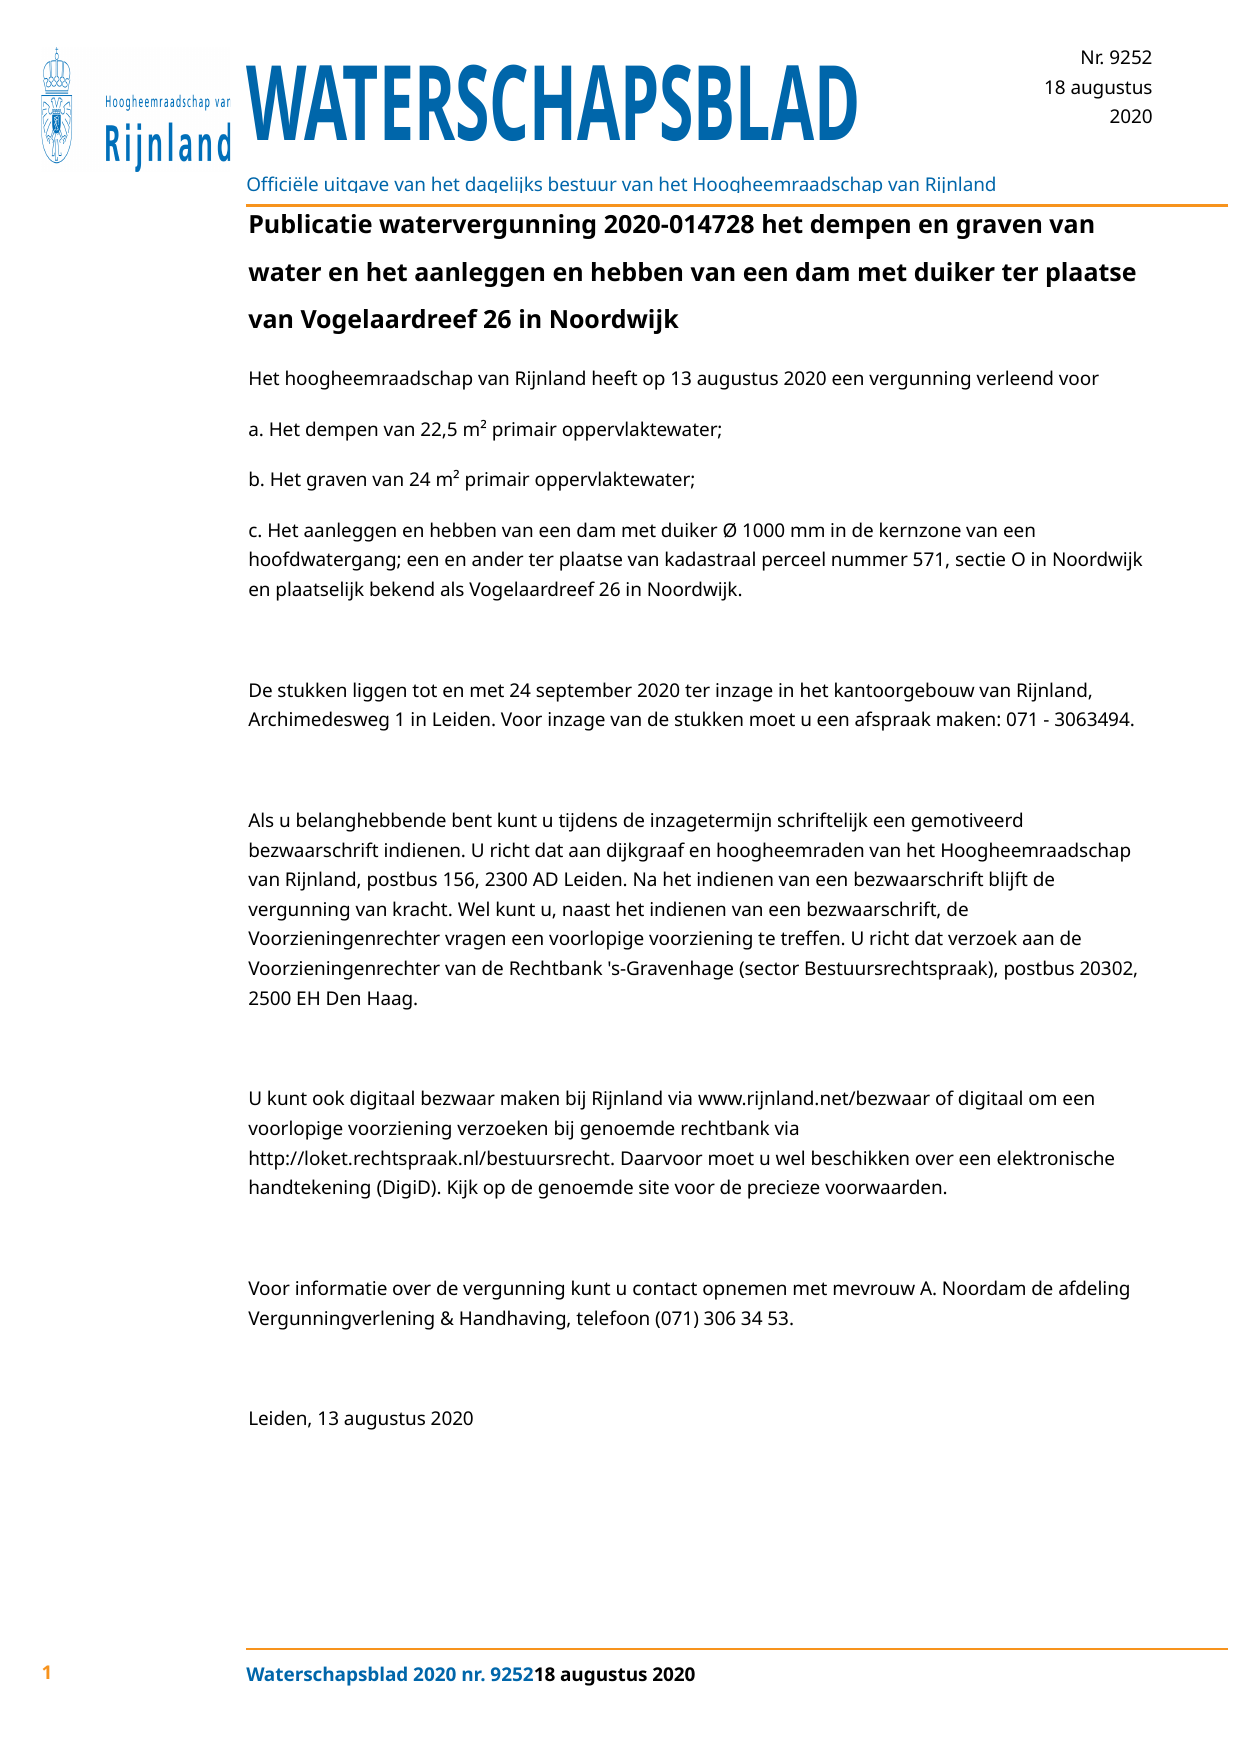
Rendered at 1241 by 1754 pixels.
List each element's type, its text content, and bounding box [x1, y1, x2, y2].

text Leiden, 13 augustus 2020 [248, 1406, 1152, 1431]
picture [41, 47, 231, 172]
text Publicatie watervergunning 2020-014728 het dempen en graven van water en het aanleggen en hebben van een dam met duiker ter plaatse van Vogelaardreef 26 in Noordwijk [248, 207, 1152, 336]
text Voor informatie over de vergunning kunt u contact opnemen met mevrouw A. Noordam de afdeling Vergunningverlening & Handhaving, telefoon (071) 306 34 53. [248, 1275, 1152, 1330]
text c. Het aanleggen en hebben van een dam met duiker Ø 1000 mm in de kernzone van een hoofdwatergang; een en ander ter plaatse van kadastraal perceel nummer 571, sectie O in Noordwijk en plaatselijk bekend als Vogelaardreef 26 in Noordwijk. [248, 517, 1152, 602]
text Als u belanghebbende bent kunt u tijdens de inzagetermijn schriftelijk een gemotiveerd bezwaarschrift indienen. U richt dat aan dijkgraaf en hoogheemraden van het Hoogheemraadschap van Rijnland, postbus 156, 2300 AD Leiden. Na het indienen van een bezwaarschrift blijft de vergunning van kracht. Wel kunt u, naast het indienen van een bezwaarschrift, de Voorzieningenrechter vragen een voorlopige voorziening te treffen. U richt dat verzoek aan de Voorzieningenrechter van de Rechtbank 's-Gravenhage (sector Bestuursrechtspraak), postbus 20302, 2500 EH Den Haag. [248, 807, 1152, 1010]
text b. Het graven van 24 m² primair oppervlaktewater; [248, 466, 1152, 492]
text a. Het dempen van 22,5 m² primair oppervlaktewater; [248, 416, 1152, 442]
text De stukken liggen tot en met 24 september 2020 ter inzage in het kantoorgebouw van Rijnland, Archimedesweg 1 in Leiden. Voor inzage van de stukken moet u een afspraak maken: 071 - 3063494. [248, 677, 1152, 732]
text Het hoogheemraadschap van Rijnland heeft op 13 augustus 2020 een vergunning verleend voor [248, 366, 1152, 391]
text U kunt ook digitaal bezwaar maken bij Rijnland via www.rijnland.net/bezwaar of digitaal om een voorlopige voorziening verzoeken bij genoemde rechtbank via http://loket.rechtspraak.nl/bestuursrecht. Daarvoor moet u wel beschikken over een elektronische handtekening (DigiD). Kijk op de genoemde site voor de precieze voorwaarden. [248, 1086, 1152, 1200]
